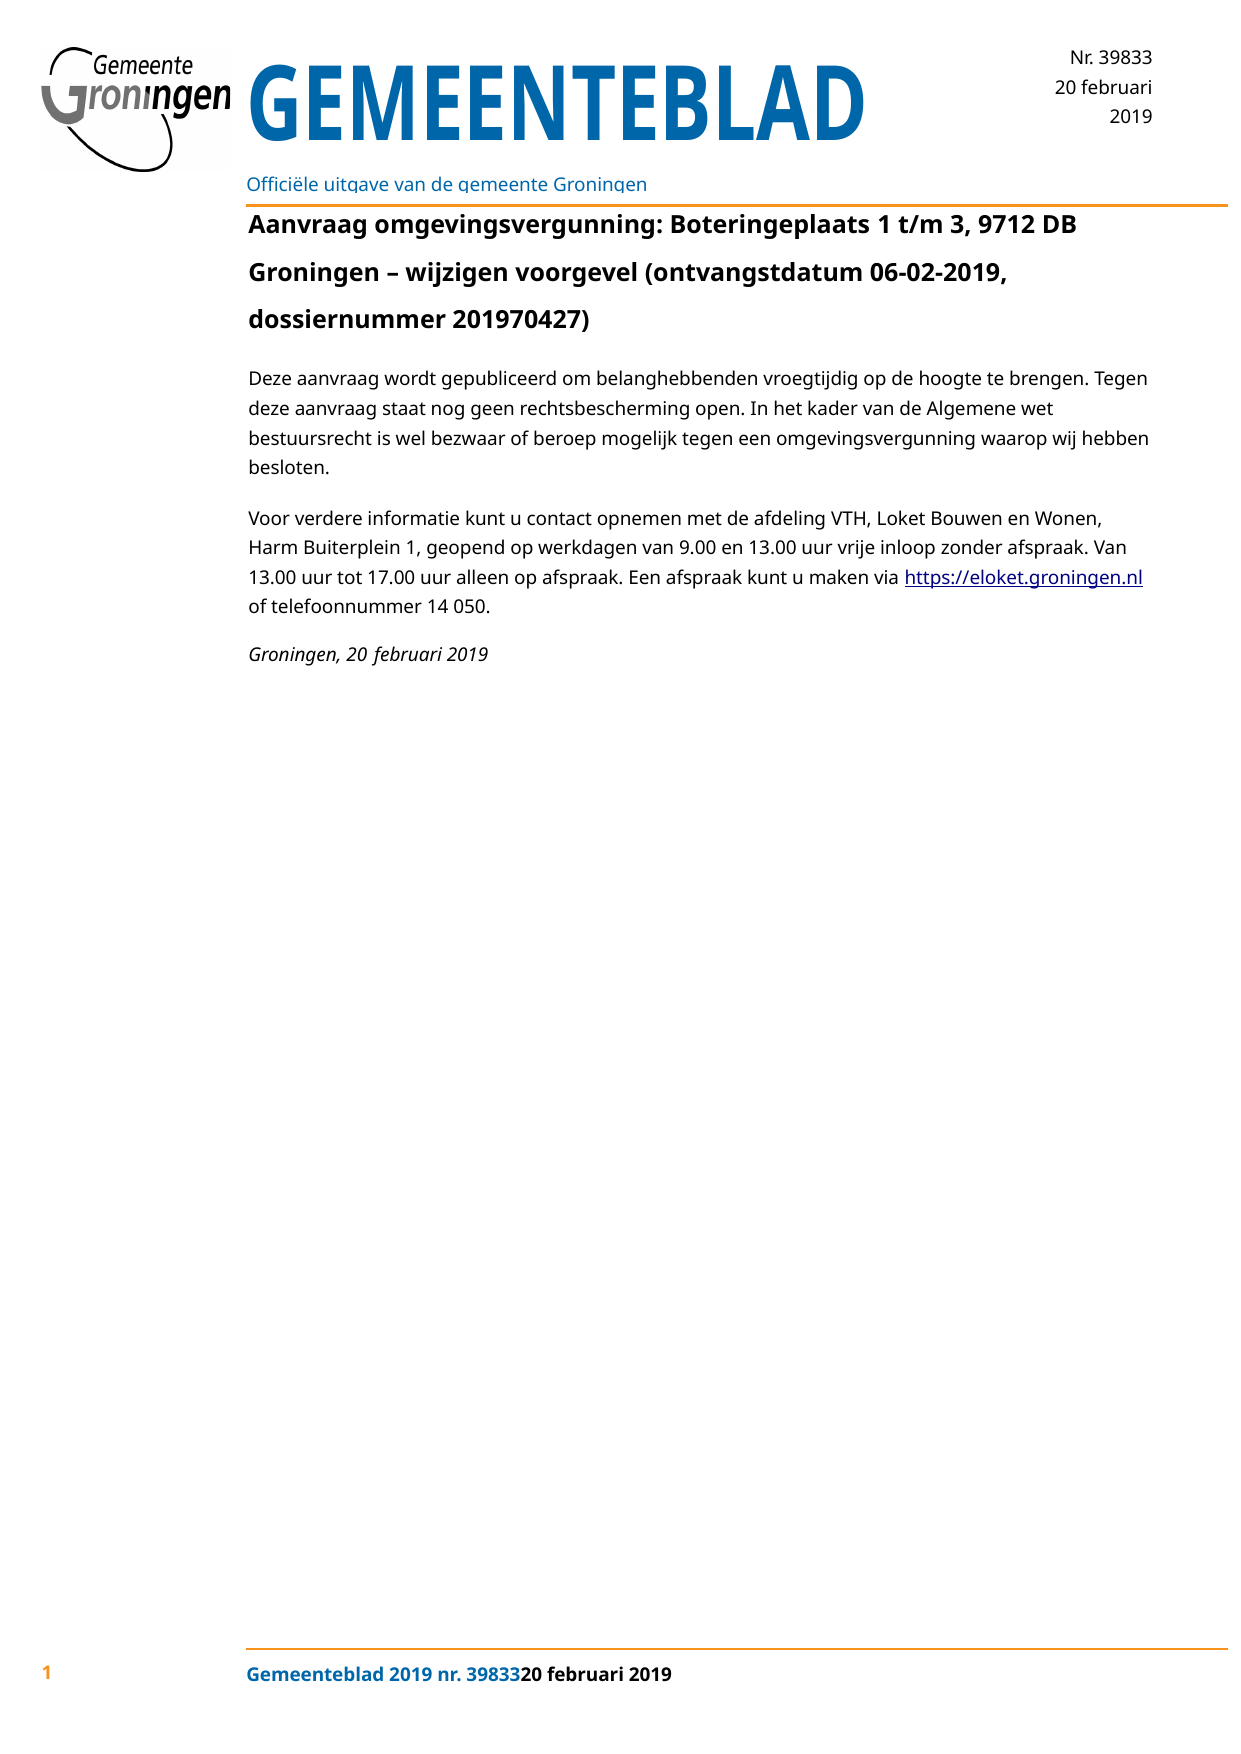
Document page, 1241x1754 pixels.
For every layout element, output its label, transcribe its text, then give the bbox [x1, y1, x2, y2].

text Groningen, 20 februari 2019 [248, 641, 1152, 667]
picture [41, 47, 231, 172]
text Deze aanvraag wordt gepubliceerd om belanghebbenden vroegtijdig op de hoogte te brengen. Tegen deze aanvraag staat nog geen rechtsbescherming open. In het kader van de Algemene wet bestuursrecht is wel bezwaar of beroep mogelijk tegen een omgevingsvergunning waarop wij hebben besloten. [248, 366, 1152, 480]
text Voor verdere informatie kunt u contact opnemen met de afdeling VTH, Loket Bouwen en Wonen, Harm Buiterplein 1, geopend op werkdagen van 9.00 en 13.00 uur vrije inloop zonder afspraak. Van 13.00 uur tot 17.00 uur alleen op afspraak. Een afspraak kunt u maken via https://eloket.groningen.nl of telefoonnummer 14 050. [248, 505, 1152, 619]
text Aanvraag omgevingsvergunning: Boteringeplaats 1 t/m 3, 9712 DB Groningen – wijzigen voorgevel (ontvangstdatum 06-02-2019, dossiernummer 201970427) [248, 207, 1152, 336]
